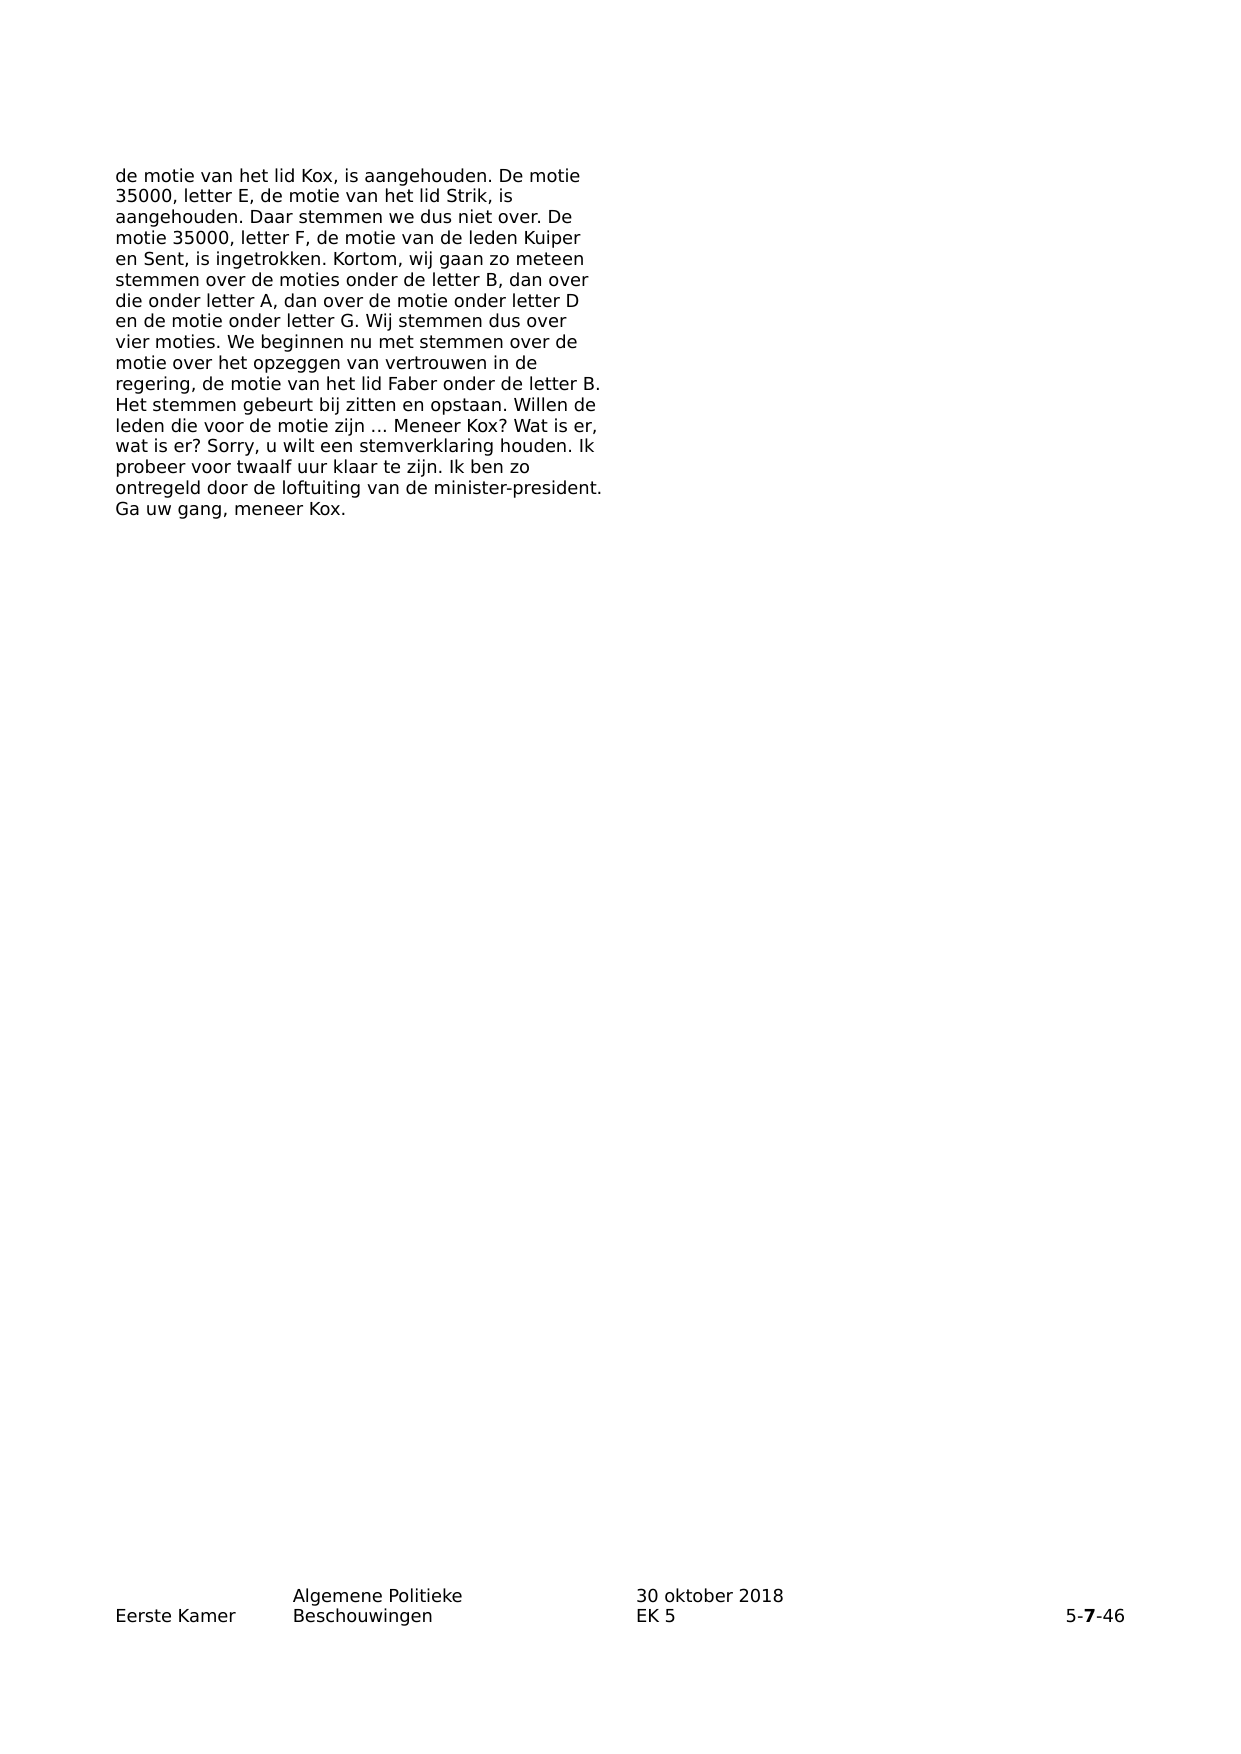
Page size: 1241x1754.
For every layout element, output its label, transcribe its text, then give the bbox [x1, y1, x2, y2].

text Het stemmen gebeurt bij zitten en opstaan. Willen de leden die voor de motie zijn ... Meneer Kox? Wat is er, wat is er? Sorry, u wilt een stemverklaring houden. Ik probeer voor twaalf uur klaar te zijn. Ik ben zo ontregeld door de loftuiting van de minister-president. Ga uw gang, meneer Kox. [115, 394, 605, 519]
text de motie van het lid Kox, is aangehouden. De motie 35000, letter E, de motie van het lid Strik, is aangehouden. Daar stemmen we dus niet over. De motie 35000, letter F, de motie van de leden Kuiper en Sent, is ingetrokken. Kortom, wij gaan zo meteen stemmen over de moties onder de letter B, dan over die onder letter A, dan over de motie onder letter D en de motie onder letter G. Wij stemmen dus over vier moties. We beginnen nu met stemmen over de motie over het opzeggen van vertrouwen in de regering, de motie van het lid Faber onder de letter B. [115, 165, 605, 394]
